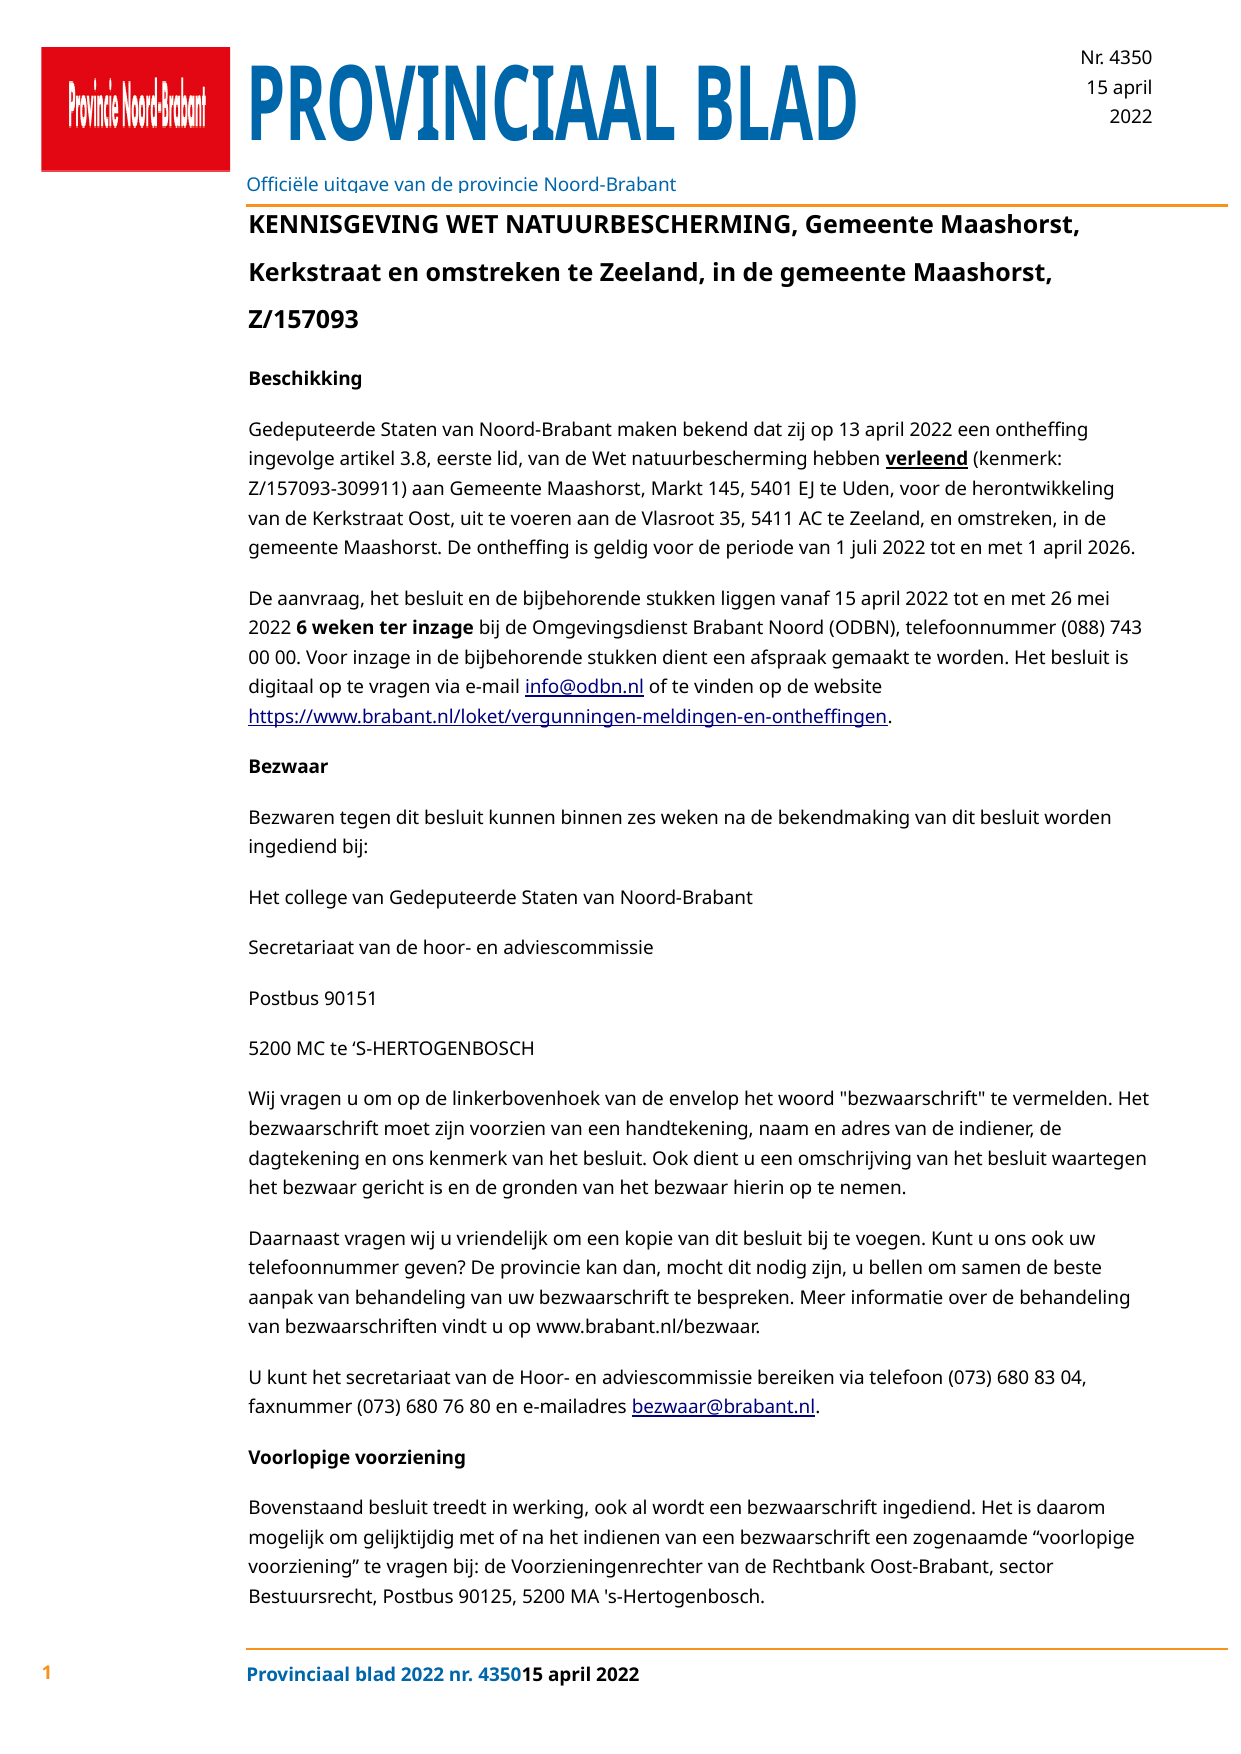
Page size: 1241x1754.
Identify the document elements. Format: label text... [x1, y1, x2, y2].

text Het college van Gedeputeerde Staten van Noord-Brabant [248, 884, 1152, 909]
text Wij vragen u om op de linkerbovenhoek van de envelop het woord "bezwaarschrift" te vermelden. Het bezwaarschrift moet zijn voorzien van een handtekening, naam en adres van de indiener, de dagtekening en ons kenmerk van het besluit. Ook dient u een omschrijving van het besluit waartegen het bezwaar gericht is en de gronden van het bezwaar hierin op te nemen. [248, 1086, 1152, 1200]
text U kunt het secretariaat van de Hoor- en adviescommissie bereiken via telefoon (073) 680 83 04, faxnummer (073) 680 76 80 en e-mailadres bezwaar@brabant.nl. [248, 1364, 1152, 1419]
text Daarnaast vragen wij u vriendelijk om een kopie van dit besluit bij te voegen. Kunt u ons ook uw telefoonnummer geven? De provincie kan dan, mocht dit nodig zijn, u bellen om samen de beste aanpak van behandeling van uw bezwaarschrift te bespreken. Meer informatie over de behandeling van bezwaarschriften vindt u op www.brabant.nl/bezwaar. [248, 1225, 1152, 1339]
text 5200 MC te ‘S‑HERTOGENBOSCH [248, 1035, 1152, 1061]
picture [41, 47, 231, 172]
text Bovenstaand besluit treedt in werking, ook al wordt een bezwaarschrift ingediend. Het is daarom mogelijk om gelijktijdig met of na het indienen van een bezwaarschrift een zogenaamde “voorlopige voorziening” te vragen bij: de Voorzieningenrechter van de Rechtbank Oost-Brabant, sector Bestuursrecht, Postbus 90125, 5200 MA 's-Hertogenbosch. [248, 1494, 1152, 1609]
text Voorlopige voorziening [248, 1444, 1152, 1469]
text Beschikking [248, 366, 1152, 391]
text De aanvraag, het besluit en de bijbehorende stukken liggen vanaf 15 april 2022 tot en met 26 mei 2022 6 weken ter inzage bij de Omgevingsdienst Brabant Noord (ODBN), telefoonnummer (088) 743 00 00. Voor inzage in de bijbehorende stukken dient een afspraak gemaakt te worden. Het besluit is digitaal op te vragen via e-mail info@odbn.nl of te vinden op de website https://www.brabant.nl/loket/vergunningen-meldingen-en-ontheffingen. [248, 585, 1152, 729]
text Bezwaren tegen dit besluit kunnen binnen zes weken na de bekendmaking van dit besluit worden ingediend bij: [248, 804, 1152, 859]
text Gedeputeerde Staten van Noord-Brabant maken bekend dat zij op 13 april 2022 een ontheffing ingevolge artikel 3.8, eerste lid, van de Wet natuurbescherming hebben verleend (kenmerk: Z/157093-309911) aan Gemeente Maashorst, Markt 145, 5401 EJ te Uden, voor de herontwikkeling van de Kerkstraat Oost, uit te voeren aan de Vlasroot 35, 5411 AC te Zeeland, en omstreken, in de gemeente Maashorst. De ontheffing is geldig voor de periode van 1 juli 2022 tot en met 1 april 2026. [248, 416, 1152, 560]
text Postbus 90151 [248, 985, 1152, 1010]
text Bezwaar [248, 753, 1152, 779]
text KENNISGEVING WET NATUURBESCHERMING, Gemeente Maashorst, Kerkstraat en omstreken te Zeeland, in de gemeente Maashorst, Z/157093 [248, 207, 1152, 336]
text Secretariaat van de hoor- en adviescommissie [248, 934, 1152, 960]
